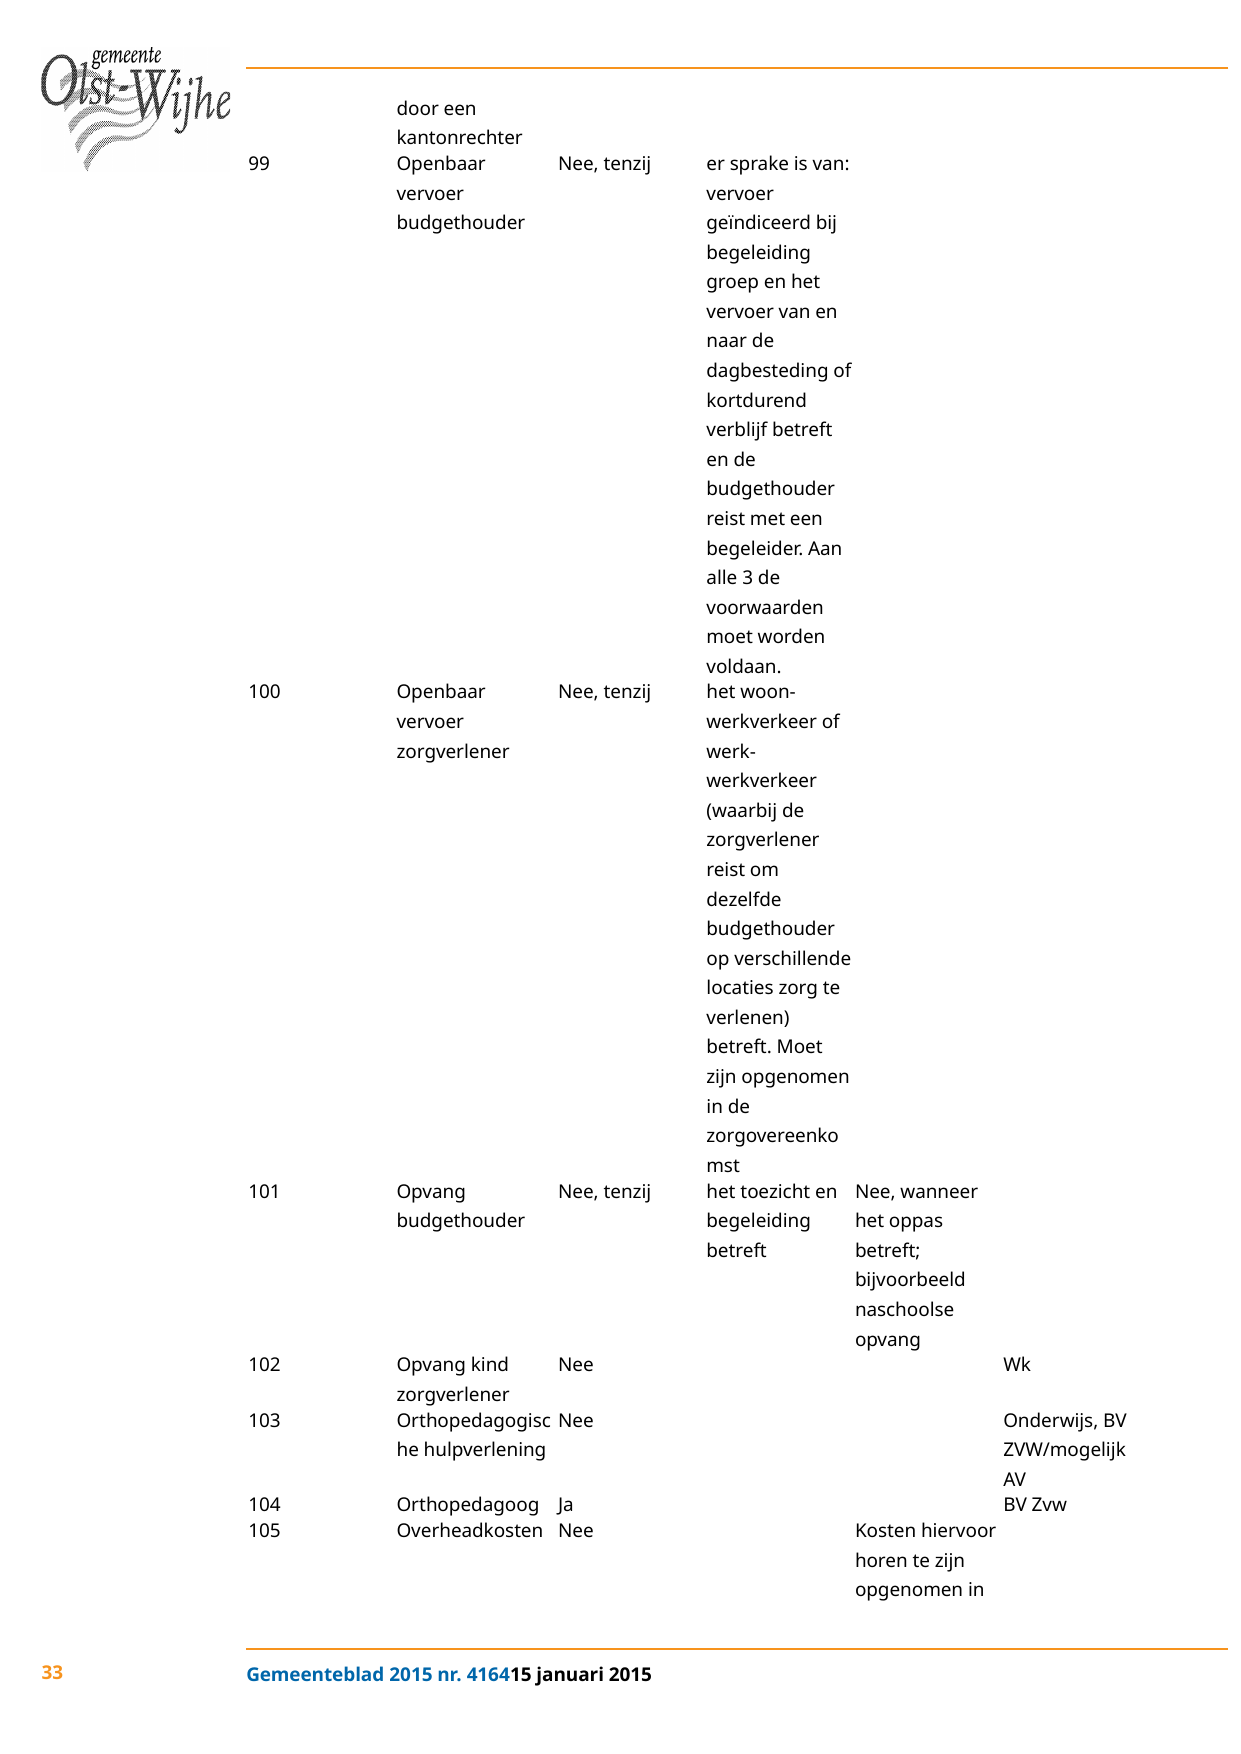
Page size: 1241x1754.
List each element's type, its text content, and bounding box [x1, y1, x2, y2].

table_cell [706, 1518, 855, 1602]
table_cell Overheadkosten [396, 1518, 558, 1602]
table_cell Nee, tenzij [558, 1178, 706, 1351]
table_cell Ja [558, 1492, 706, 1517]
table_cell [706, 95, 855, 150]
table_cell het woon-werkverkeer of werk- werkverkeer (waarbij de zorgverlener reist om dezelfde budgethouder op verschillende locaties zorg te verlenen) betreft. Moet zijn opgenomen in de zorgovereenkomst [706, 679, 855, 1178]
table_cell het toezicht en begeleiding betreft [706, 1178, 855, 1351]
table_cell 100 [248, 679, 396, 1178]
table_cell 105 [248, 1518, 396, 1602]
table_cell Openbaar vervoer budgethouder [396, 150, 558, 679]
table_cell Nee, tenzij [558, 679, 706, 1178]
table_cell [855, 95, 1003, 150]
table_cell Nee [558, 1351, 706, 1407]
table_cell Orthopedagogische hulpverlening [396, 1407, 558, 1492]
table_cell 99 [248, 150, 396, 679]
table_cell [1003, 150, 1152, 679]
picture [41, 47, 231, 172]
table_cell 104 [248, 1492, 396, 1517]
table_cell door een kantonrechter [396, 95, 558, 150]
table_cell Nee [558, 1518, 706, 1602]
table_cell Nee, wanneer het oppas betreft; bijvoorbeeld naschoolse opvang [855, 1178, 1003, 1351]
table_cell [706, 1407, 855, 1492]
table_cell [558, 95, 706, 150]
table_cell 101 [248, 1178, 396, 1351]
table_cell Wk [1003, 1351, 1152, 1407]
table_cell Opvang kind zorgverlener [396, 1351, 558, 1407]
table_cell er sprake is van: vervoer geïndiceerd bij begeleiding groep en het vervoer van en naar de dagbesteding of kortdurend verblijf betreft en de budgethouder reist met een begeleider. Aan alle 3 de voorwaarden moet worden voldaan. [706, 150, 855, 679]
table_cell Kosten hiervoor horen te zijn opgenomen in [855, 1518, 1003, 1602]
table_cell BV Zvw [1003, 1492, 1152, 1517]
table_cell Nee, tenzij [558, 150, 706, 679]
table_cell Nee [558, 1407, 706, 1492]
table_cell [1003, 95, 1152, 150]
table_cell [855, 1492, 1003, 1517]
table_cell [248, 95, 396, 150]
table_cell [855, 1407, 1003, 1492]
table_cell Orthopedagoog [396, 1492, 558, 1517]
table_cell [855, 679, 1003, 1178]
table_cell [706, 1351, 855, 1407]
table_cell [1003, 1178, 1152, 1351]
table_cell [1003, 679, 1152, 1178]
table_cell [1003, 1518, 1152, 1602]
table_cell 102 [248, 1351, 396, 1407]
table_cell 103 [248, 1407, 396, 1492]
table_cell Onderwijs, BV ZVW/mogelijk AV [1003, 1407, 1152, 1492]
table_cell [855, 1351, 1003, 1407]
table_cell Opvang budgethouder [396, 1178, 558, 1351]
table_cell [706, 1492, 855, 1517]
table_cell [855, 150, 1003, 679]
table_cell Openbaar vervoer zorgverlener [396, 679, 558, 1178]
